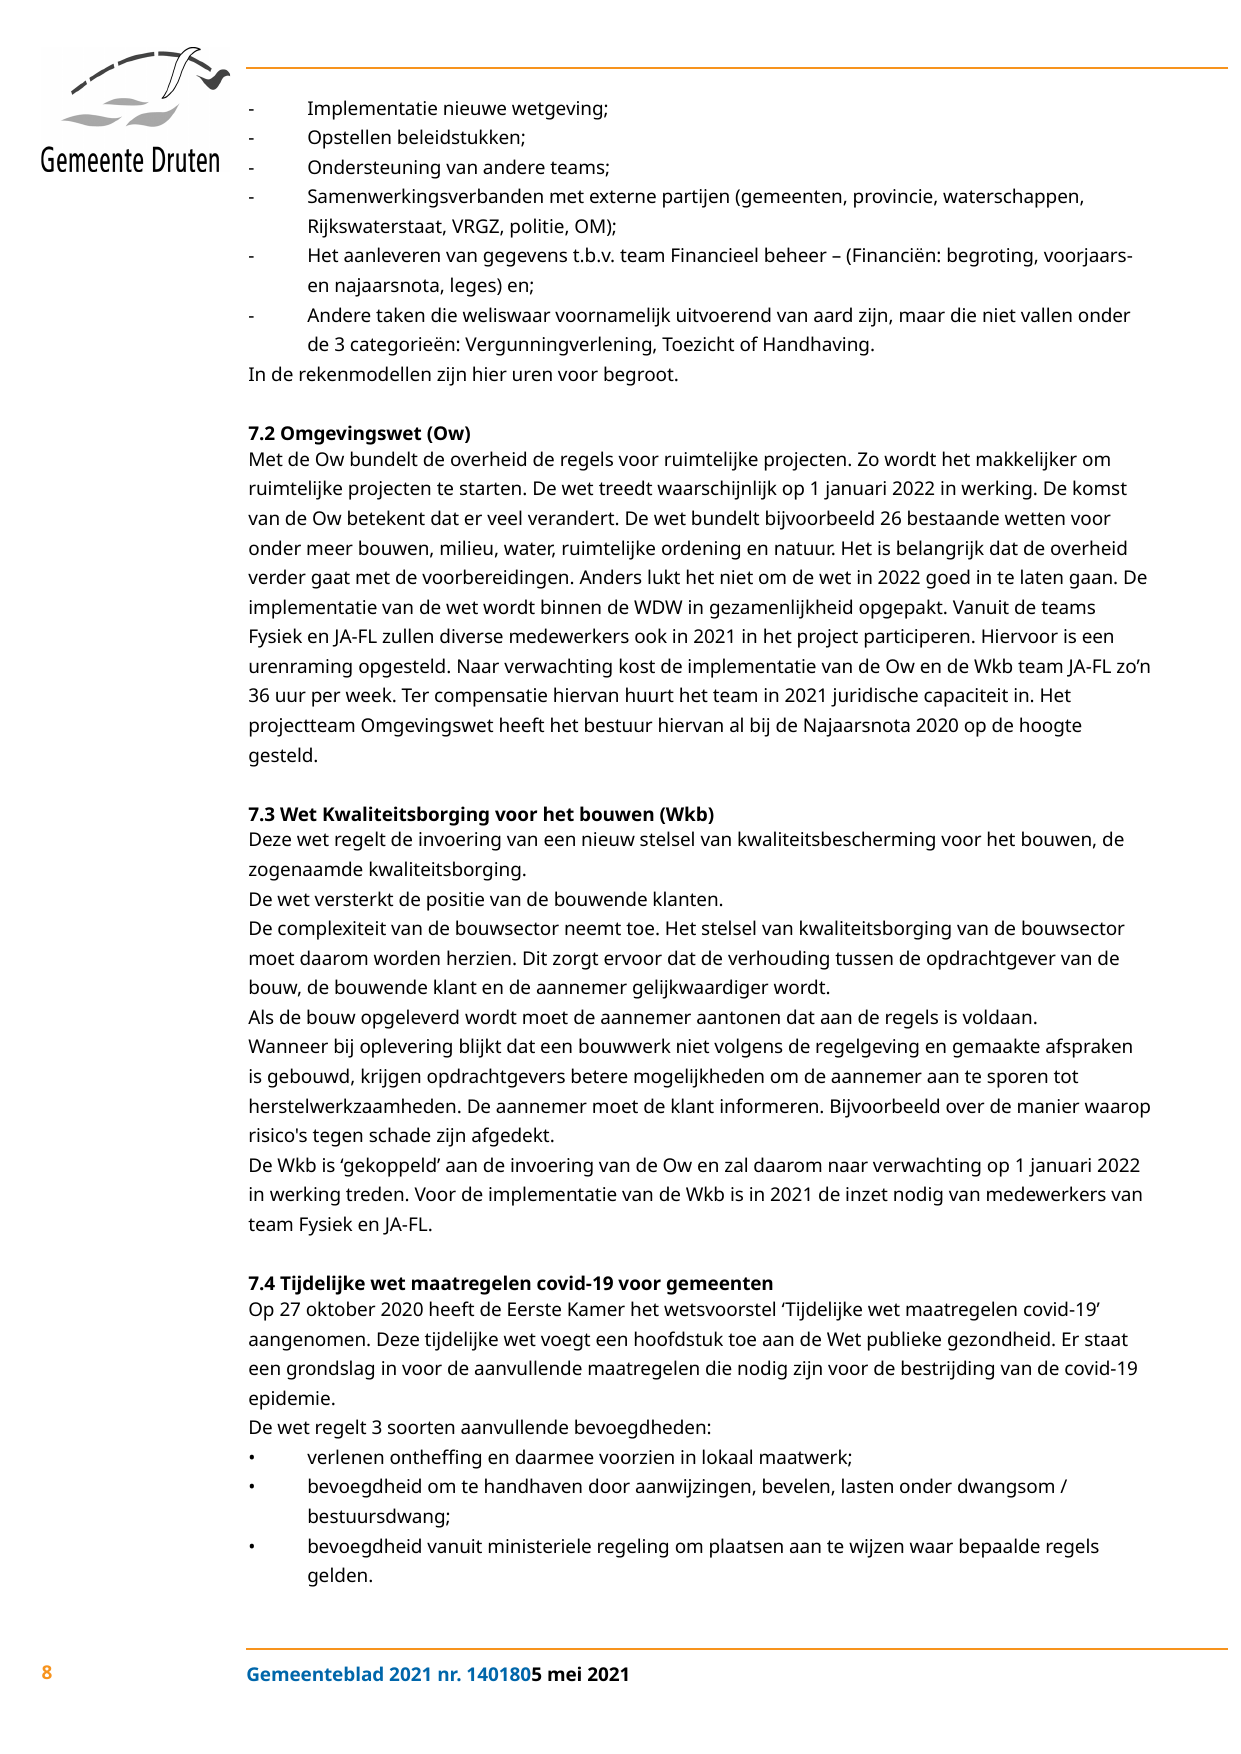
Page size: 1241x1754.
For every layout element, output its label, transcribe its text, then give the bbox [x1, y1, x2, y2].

list Opstellen beleidstukken; [248, 124, 1152, 150]
text Als de bouw opgeleverd wordt moet de aannemer aantonen dat aan de regels is voldaan. [248, 1004, 1152, 1030]
list Andere taken die weliswaar voornamelijk uitvoerend van aard zijn, maar die niet vallen onder de 3 categorieën: Vergunningverlening, Toezicht of Handhaving. [248, 302, 1152, 357]
text De wet regelt 3 soorten aanvullende bevoegdheden: [248, 1414, 1152, 1440]
text Op 27 oktober 2020 heeft de Eerste Kamer het wetsvoorstel ‘Tijdelijke wet maatregelen covid-19’ aangenomen. Deze tijdelijke wet voegt een hoofdstuk toe aan de Wet publieke gezondheid. Er staat een grondslag in voor de aanvullende maatregelen die nodig zijn voor de bestrijding van de covid-19 epidemie. [248, 1296, 1152, 1411]
text 7.3 Wet Kwaliteitsborging voor het bouwen (Wkb) [248, 801, 1152, 827]
text In de rekenmodellen zijn hier uren voor begroot. [248, 361, 1152, 387]
text De Wkb is ‘gekoppeld’ aan de invoering van de Ow en zal daarom naar verwachting op 1 januari 2022 in werking treden. Voor de implementatie van de Wkb is in 2021 de inzet nodig van medewerkers van team Fysiek en JA-FL. [248, 1152, 1152, 1237]
text Met de Ow bundelt de overheid de regels voor ruimtelijke projecten. Zo wordt het makkelijker om ruimtelijke projecten te starten. De wet treedt waarschijnlijk op 1 januari 2022 in werking. De komst van de Ow betekent dat er veel verandert. De wet bundelt bijvoorbeeld 26 bestaande wetten voor onder meer bouwen, milieu, water, ruimtelijke ordening en natuur. Het is belangrijk dat de overheid verder gaat met de voorbereidingen. Anders lukt het niet om de wet in 2022 goed in te laten gaan. De implementatie van de wet wordt binnen de WDW in gezamenlijkheid opgepakt. Vanuit de teams Fysiek en JA-FL zullen diverse medewerkers ook in 2021 in het project participeren. Hiervoor is een urenraming opgesteld. Naar verwachting kost de implementatie van de Ow en de Wkb team JA-FL zo’n 36 uur per week. Ter compensatie hiervan huurt het team in 2021 juridische capaciteit in. Het projectteam Omgevingswet heeft het bestuur hiervan al bij de Najaarsnota 2020 op de hoogte gesteld. [248, 446, 1152, 767]
text De wet versterkt de positie van de bouwende klanten. [248, 886, 1152, 912]
list Ondersteuning van andere teams; [248, 154, 1152, 180]
text Deze wet regelt de invoering van een nieuw stelsel van kwaliteitsbescherming voor het bouwen, de zogenaamde kwaliteitsborging. [248, 827, 1152, 882]
list Samenwerkingsverbanden met externe partijen (gemeenten, provincie, waterschappen, Rijkswaterstaat, VRGZ, politie, OM); [248, 183, 1152, 239]
text 7.2 Omgevingswet (Ow) [248, 420, 1152, 446]
text De complexiteit van de bouwsector neemt toe. Het stelsel van kwaliteitsborging van de bouwsector moet daarom worden herzien. Dit zorgt ervoor dat de verhouding tussen de opdrachtgever van de bouw, de bouwende klant en de aannemer gelijkwaardiger wordt. [248, 915, 1152, 1000]
picture [41, 47, 231, 172]
text 7.4 Tijdelijke wet maatregelen covid-19 voor gemeenten [248, 1270, 1152, 1296]
list verlenen ontheffing en daarmee voorzien in lokaal maatwerk; [248, 1444, 1152, 1470]
list Het aanleveren van gegevens t.b.v. team Financieel beheer – (Financiën: begroting, voorjaars- en najaarsnota, leges) en; [248, 243, 1152, 298]
list Implementatie nieuwe wetgeving; [248, 95, 1152, 121]
list bevoegdheid vanuit ministeriele regeling om plaatsen aan te wijzen waar bepaalde regels gelden. [248, 1533, 1152, 1588]
list bevoegdheid om te handhaven door aanwijzingen, bevelen, lasten onder dwangsom / bestuursdwang; [248, 1474, 1152, 1529]
text Wanneer bij oplevering blijkt dat een bouwwerk niet volgens de regelgeving en gemaakte afspraken is gebouwd, krijgen opdrachtgevers betere mogelijkheden om de aannemer aan te sporen tot herstelwerkzaamheden. De aannemer moet de klant informeren. Bijvoorbeeld over de manier waarop risico's tegen schade zijn afgedekt. [248, 1034, 1152, 1148]
